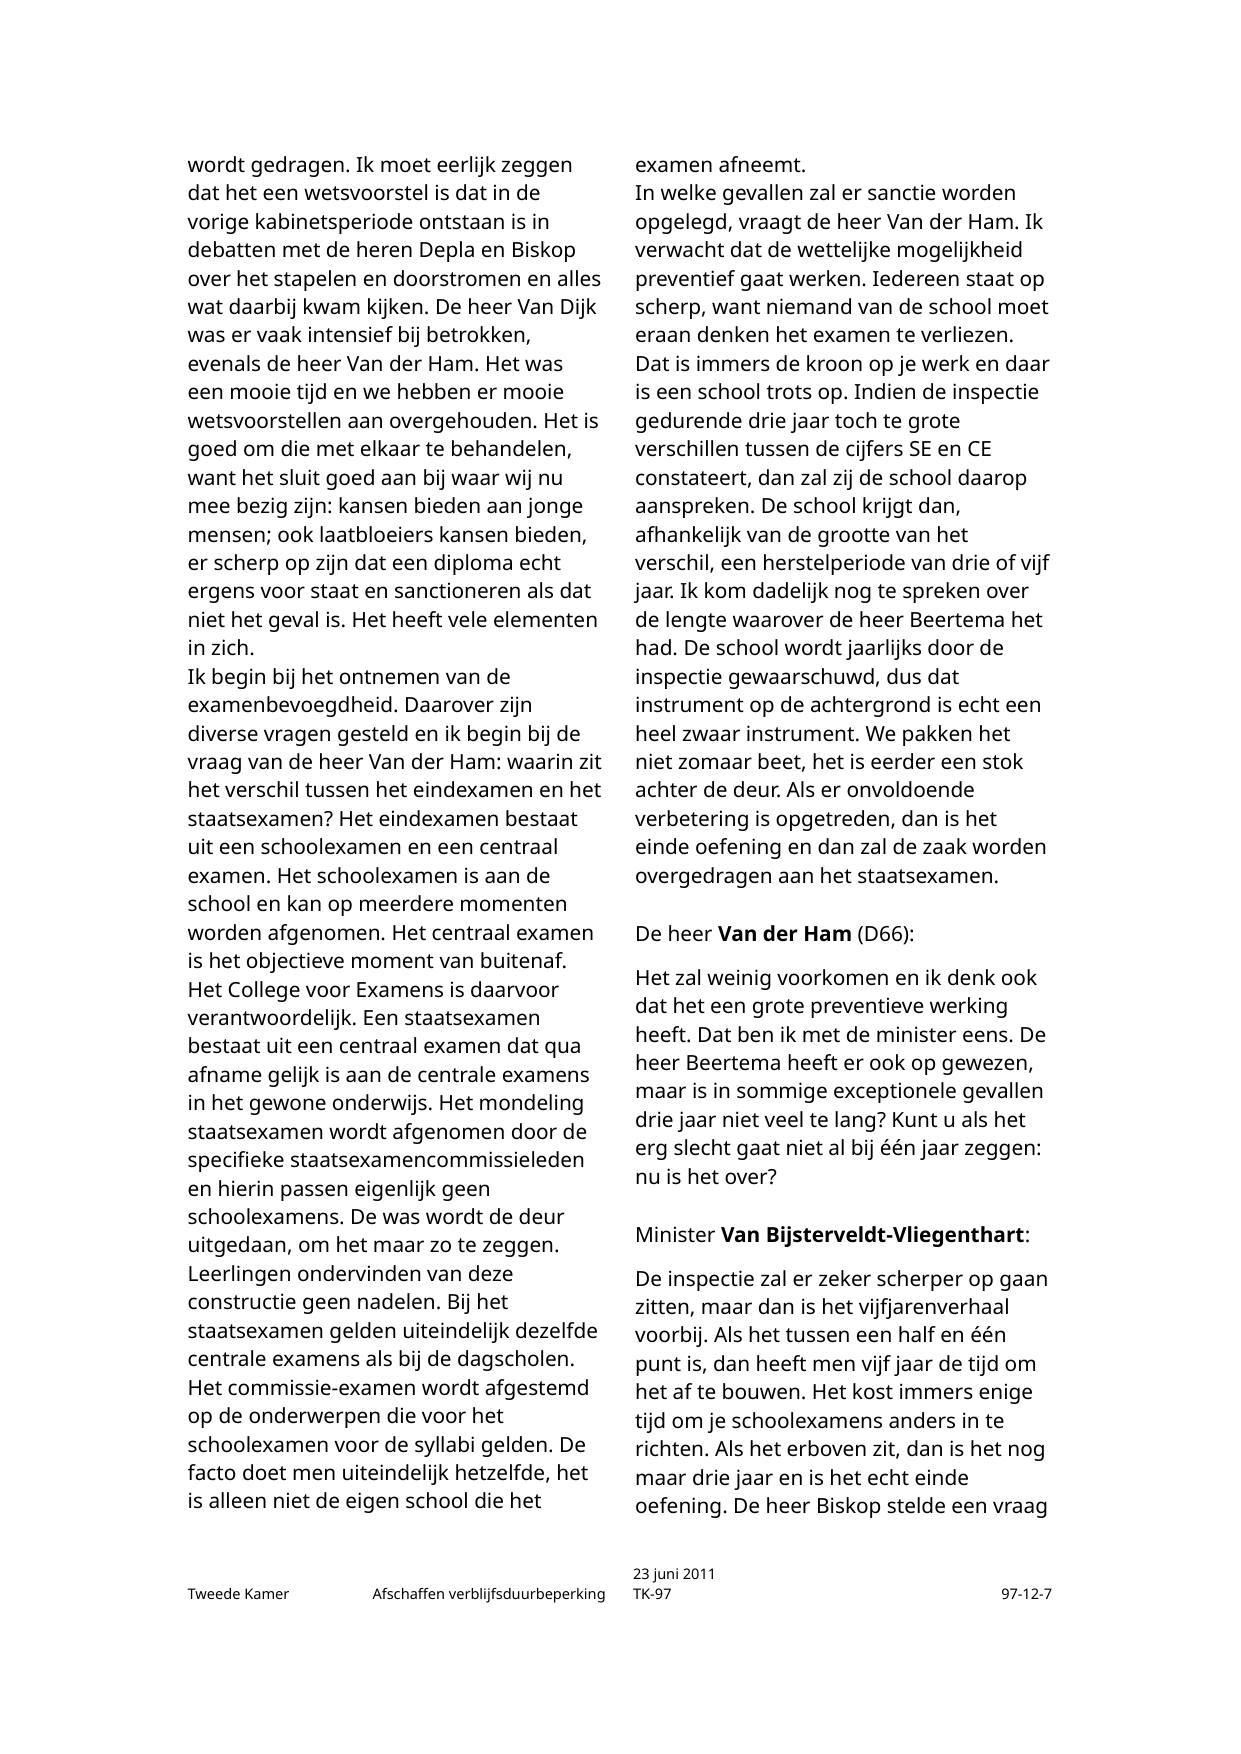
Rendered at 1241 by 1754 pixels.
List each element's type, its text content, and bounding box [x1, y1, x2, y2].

text Leerlingen ondervinden van deze constructie geen nadelen. Bij het staatsexamen gelden uiteindelijk dezelfde centrale examens als bij de dagscholen. Het commissie-examen wordt afgestemd op de onderwerpen die voor het schoolexamen voor de syllabi gelden. De facto doet men uiteindelijk hetzelfde, het is alleen niet de eigen school die het [187, 1259, 605, 1515]
text Het zal weinig voorkomen en ik denk ook dat het een grote preventieve werking heeft. Dat ben ik met de minister eens. De heer Beertema heeft er ook op gewezen, maar is in sommige exceptionele gevallen drie jaar niet veel te lang? Kunt u als het erg slecht gaat niet al bij één jaar zeggen: nu is het over? [635, 963, 1053, 1190]
text Minister Van Bijsterveldt-Vliegenthart: [635, 1220, 1053, 1249]
text De inspectie zal er zeker scherper op gaan zitten, maar dan is het vijfjarenverhaal voorbij. Als het tussen een half en één punt is, dan heeft men vijf jaar de tijd om het af te bouwen. Het kost immers enige tijd om je schoolexamens anders in te richten. Als het erboven zit, dan is het nog maar drie jaar en is het echt einde oefening. De heer Biskop stelde een vraag [635, 1264, 1053, 1520]
text In welke gevallen zal er sanctie worden opgelegd, vraagt de heer Van der Ham. Ik verwacht dat de wettelijke mogelijkheid preventief gaat werken. Iedereen staat op scherp, want niemand van de school moet eraan denken het examen te verliezen. Dat is immers de kroon op je werk en daar is een school trots op. Indien de inspectie gedurende drie jaar toch te grote verschillen tussen de cijfers SE en CE constateert, dan zal zij de school daarop aanspreken. De school krijgt dan, afhankelijk van de grootte van het verschil, een herstelperiode van drie of vijf jaar. Ik kom dadelijk nog te spreken over de lengte waarover de heer Beertema het had. De school wordt jaarlijks door de inspectie gewaarschuwd, dus dat instrument op de achtergrond is echt een heel zwaar instrument. We pakken het niet zomaar beet, het is eerder een stok achter de deur. Als er onvoldoende verbetering is opgetreden, dan is het einde oefening en dan zal de zaak worden overgedragen aan het staatsexamen. [635, 178, 1053, 889]
text examen afneemt. [635, 150, 1053, 178]
text De heer Van der Ham (D66): [635, 919, 1053, 948]
text wordt gedragen. Ik moet eerlijk zeggen dat het een wetsvoorstel is dat in de vorige kabinetsperiode ontstaan is in debatten met de heren Depla en Biskop over het stapelen en doorstromen en alles wat daarbij kwam kijken. De heer Van Dijk was er vaak intensief bij betrokken, evenals de heer Van der Ham. Het was een mooie tijd en we hebben er mooie wetsvoorstellen aan overgehouden. Het is goed om die met elkaar te behandelen, want het sluit goed aan bij waar wij nu mee bezig zijn: kansen bieden aan jonge mensen; ook laatbloeiers kansen bieden, er scherp op zijn dat een diploma echt ergens voor staat en sanctioneren als dat niet het geval is. Het heeft vele elementen in zich. [187, 150, 605, 662]
text Ik begin bij het ontnemen van de examenbevoegdheid. Daarover zijn diverse vragen gesteld en ik begin bij de vraag van de heer Van der Ham: waarin zit het verschil tussen het eindexamen en het staatsexamen? Het eindexamen bestaat uit een schoolexamen en een centraal examen. Het schoolexamen is aan de school en kan op meerdere momenten worden afgenomen. Het centraal examen is het objectieve moment van buitenaf. Het College voor Examens is daarvoor verantwoordelijk. Een staatsexamen bestaat uit een centraal examen dat qua afname gelijk is aan de centrale examens in het gewone onderwijs. Het mondeling staatsexamen wordt afgenomen door de specifieke staatsexamencommissieleden en hierin passen eigenlijk geen schoolexamens. De was wordt de deur uitgedaan, om het maar zo te zeggen. [187, 662, 605, 1259]
